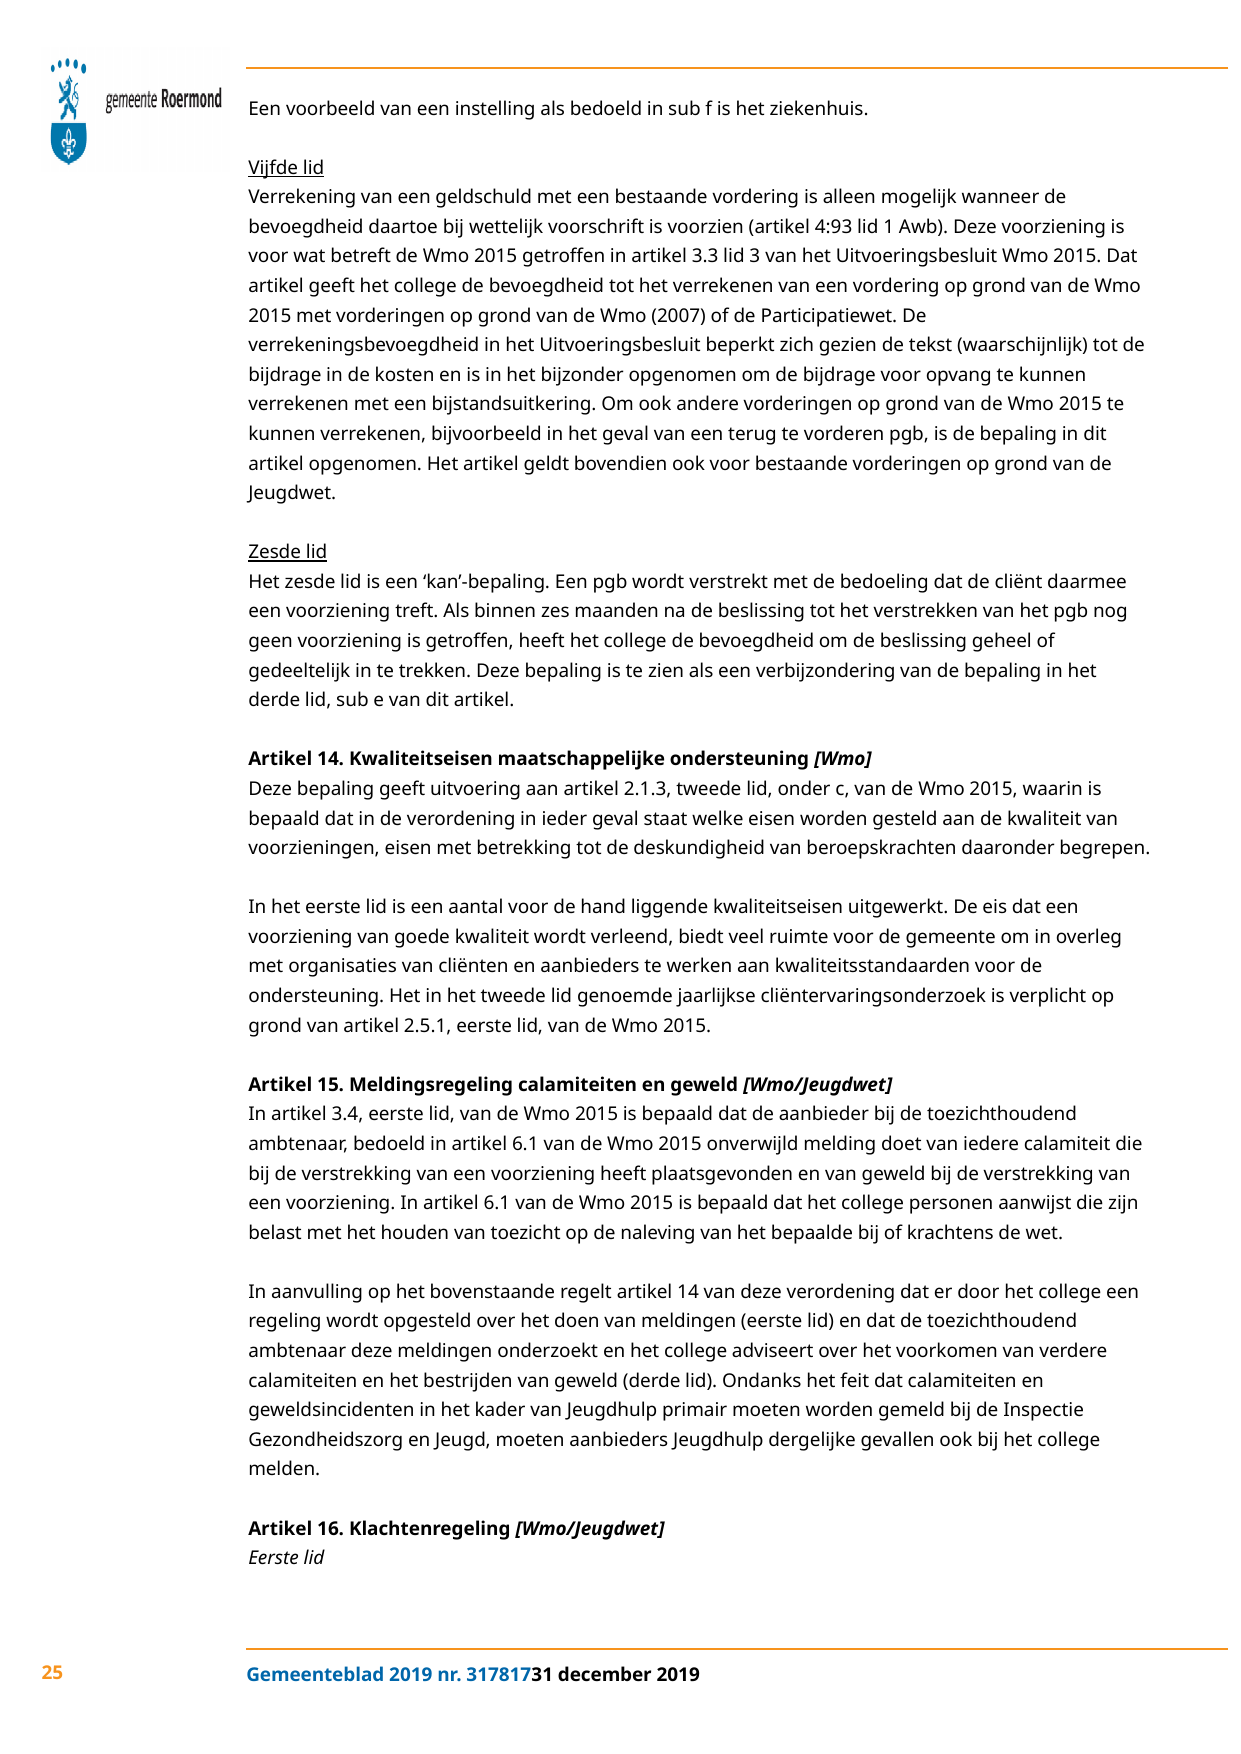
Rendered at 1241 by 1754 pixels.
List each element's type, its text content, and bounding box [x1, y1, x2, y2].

text Verrekening van een geldschuld met een bestaande vordering is alleen mogelijk wanneer de bevoegdheid daartoe bij wettelijk voorschrift is voorzien (artikel 4:93 lid 1 Awb). Deze voorziening is voor wat betreft de Wmo 2015 getroffen in artikel 3.3 lid 3 van het Uitvoeringsbesluit Wmo 2015. Dat artikel geeft het college de bevoegdheid tot het verrekenen van een vordering op grond van de Wmo 2015 met vorderingen op grond van de Wmo (2007) of de Participatiewet. De verrekeningsbevoegdheid in het Uitvoeringsbesluit beperkt zich gezien de tekst (waarschijnlijk) tot de bijdrage in de kosten en is in het bijzonder opgenomen om de bijdrage voor opvang te kunnen verrekenen met een bijstandsuitkering. Om ook andere vorderingen op grond van de Wmo 2015 te kunnen verrekenen, bijvoorbeeld in het geval van een terug te vorderen pgb, is de bepaling in dit artikel opgenomen. Het artikel geldt bovendien ook voor bestaande vorderingen op grond van de Jeugdwet. [248, 183, 1152, 505]
text Eerste lid [248, 1544, 1152, 1570]
text Een voorbeeld van een instelling als bedoeld in sub f is het ziekenhuis. [248, 95, 1152, 121]
text Artikel 15. Meldingsregeling calamiteiten en geweld [Wmo/Jeugdwet] [248, 1071, 1152, 1097]
picture [41, 47, 231, 172]
text Artikel 14. Kwaliteitseisen maatschappelijke ondersteuning [Wmo] [248, 746, 1152, 771]
text Artikel 16. Klachtenregeling [Wmo/Jeugdwet] [248, 1515, 1152, 1541]
text In het eerste lid is een aantal voor de hand liggende kwaliteitseisen uitgewerkt. De eis dat een voorziening van goede kwaliteit wordt verleend, biedt veel ruimte voor de gemeente om in overleg met organisaties van cliënten en aanbieders te werken aan kwaliteitsstandaarden voor de ondersteuning. Het in het tweede lid genoemde jaarlijkse cliëntervaringsonderzoek is verplicht op grond van artikel 2.5.1, eerste lid, van de Wmo 2015. [248, 893, 1152, 1038]
text Vijfde lid [248, 154, 1152, 180]
text Deze bepaling geeft uitvoering aan artikel 2.1.3, tweede lid, onder c, van de Wmo 2015, waarin is bepaald dat in de verordening in ieder geval staat welke eisen worden gesteld aan de kwaliteit van voorzieningen, eisen met betrekking tot de deskundigheid van beroepskrachten daaronder begrepen. [248, 775, 1152, 860]
text In artikel 3.4, eerste lid, van de Wmo 2015 is bepaald dat de aanbieder bij de toezichthoudend ambtenaar, bedoeld in artikel 6.1 van de Wmo 2015 onverwijld melding doet van iedere calamiteit die bij de verstrekking van een voorziening heeft plaatsgevonden en van geweld bij de verstrekking van een voorziening. In artikel 6.1 van de Wmo 2015 is bepaald dat het college personen aanwijst die zijn belast met het houden van toezicht op de naleving van het bepaalde bij of krachtens de wet. [248, 1101, 1152, 1245]
text Zesde lid [248, 538, 1152, 564]
text Het zesde lid is een ‘kan’-bepaling. Een pgb wordt verstrekt met de bedoeling dat de cliënt daarmee een voorziening treft. Als binnen zes maanden na de beslissing tot het verstrekken van het pgb nog geen voorziening is getroffen, heeft het college de bevoegdheid om de beslissing geheel of gedeeltelijk in te trekken. Deze bepaling is te zien als een verbijzondering van de bepaling in het derde lid, sub e van dit artikel. [248, 568, 1152, 712]
text In aanvulling op het bovenstaande regelt artikel 14 van deze verordening dat er door het college een regeling wordt opgesteld over het doen van meldingen (eerste lid) en dat de toezichthoudend ambtenaar deze meldingen onderzoekt en het college adviseert over het voorkomen van verdere calamiteiten en het bestrijden van geweld (derde lid). Ondanks het feit dat calamiteiten en geweldsincidenten in het kader van Jeugdhulp primair moeten worden gemeld bij de Inspectie Gezondheidszorg en Jeugd, moeten aanbieders Jeugdhulp dergelijke gevallen ook bij het college melden. [248, 1278, 1152, 1481]
